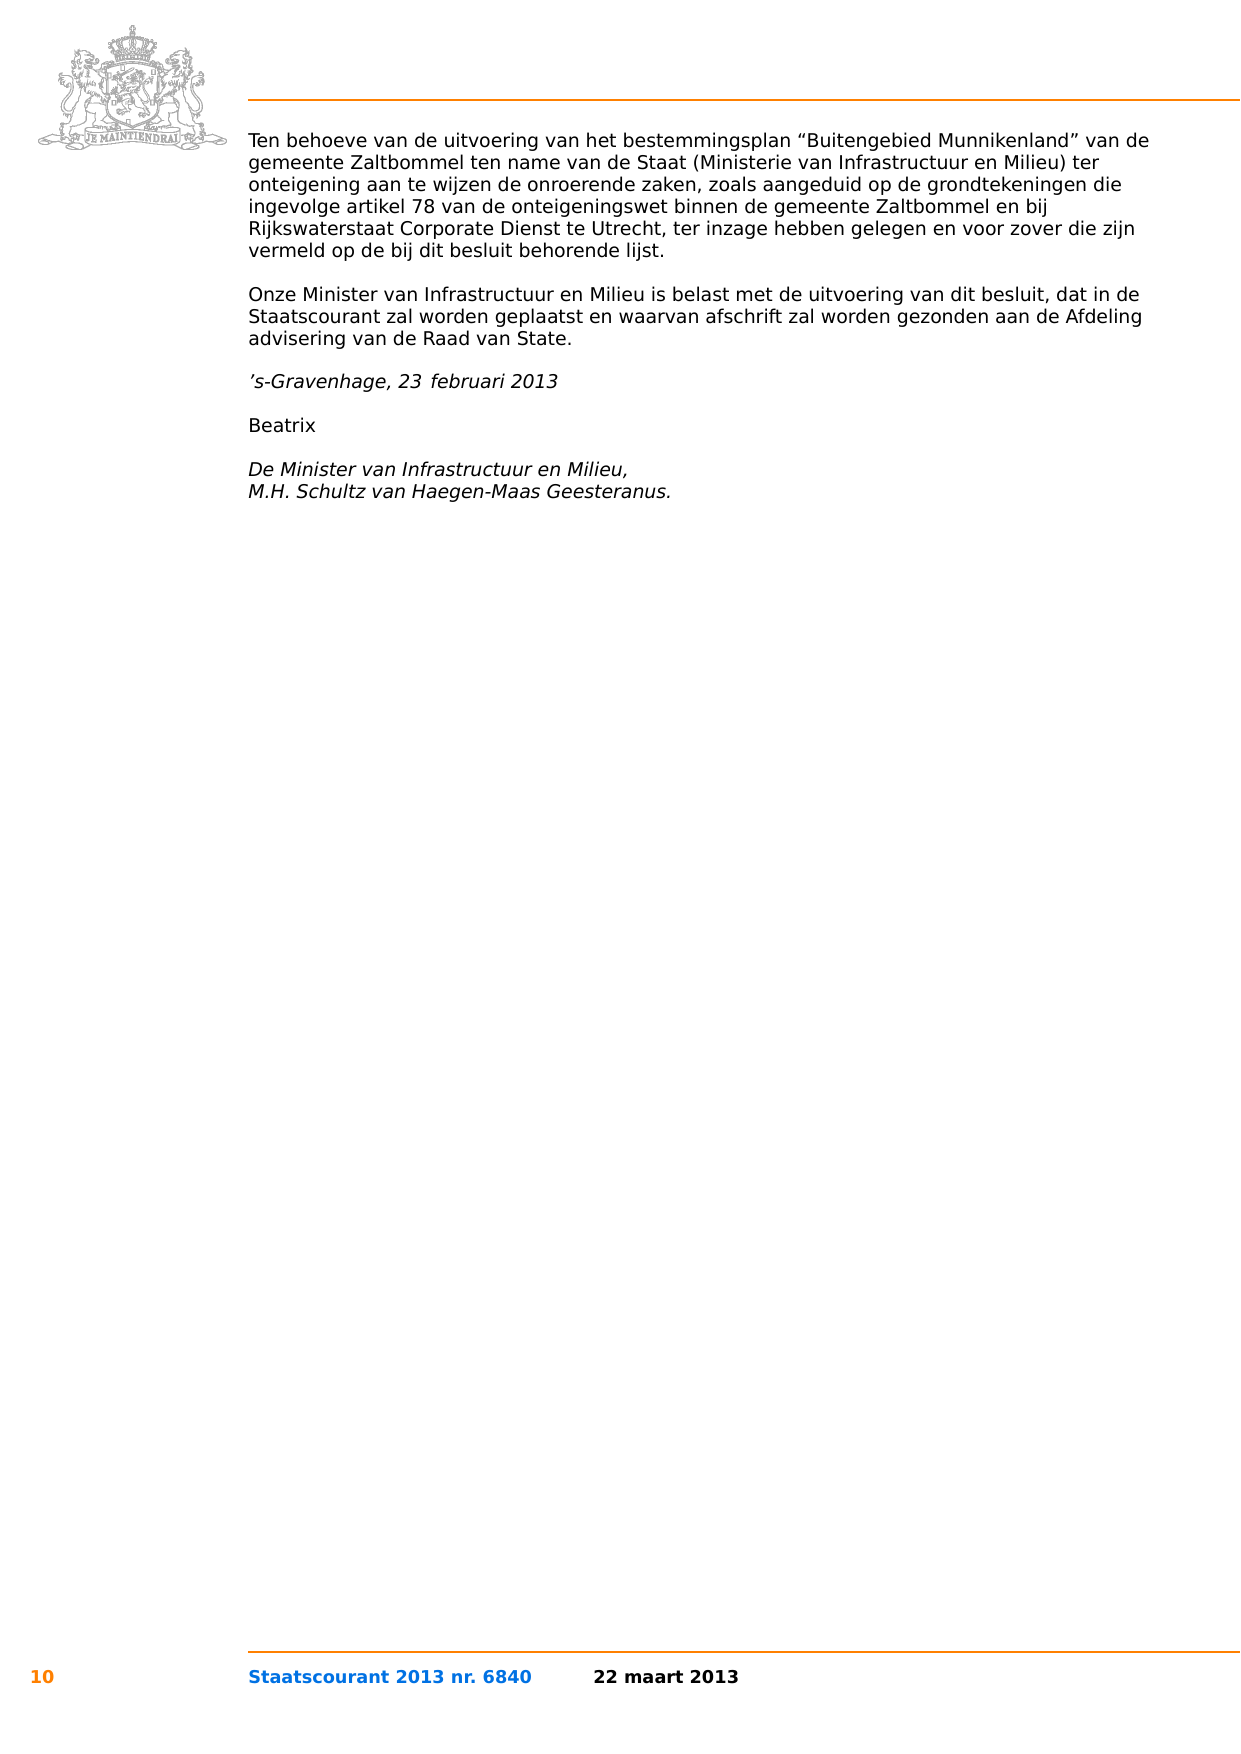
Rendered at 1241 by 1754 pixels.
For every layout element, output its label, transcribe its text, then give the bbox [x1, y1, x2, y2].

text Beatrix [248, 415, 1163, 437]
text ’s-Gravenhage, 23 februari 2013 [248, 371, 1163, 393]
text De Minister van Infrastructuur en Milieu, M.H. Schultz van Haegen-Maas Geesteranus. [248, 459, 1163, 503]
text Onze Minister van Infrastructuur en Milieu is belast met de uitvoering van dit besluit, dat in de Staatscourant zal worden geplaatst en waarvan afschrift zal worden gezonden aan de Afdeling advisering van de Raad van State. [248, 284, 1163, 349]
picture [38, 25, 227, 150]
text Ten behoeve van de uitvoering van het bestemmingsplan “Buitengebied Munnikenland” van de gemeente Zaltbommel ten name van de Staat (Ministerie van Infrastructuur en Milieu) ter onteigening aan te wijzen de onroerende zaken, zoals aangeduid op de grondtekeningen die ingevolge artikel 78 van de onteigeningswet binnen de gemeente Zaltbommel en bij Rijkswaterstaat Corporate Dienst te Utrecht, ter inzage hebben gelegen en voor zover die zijn vermeld op de bij dit besluit behorende lijst. [248, 130, 1163, 262]
